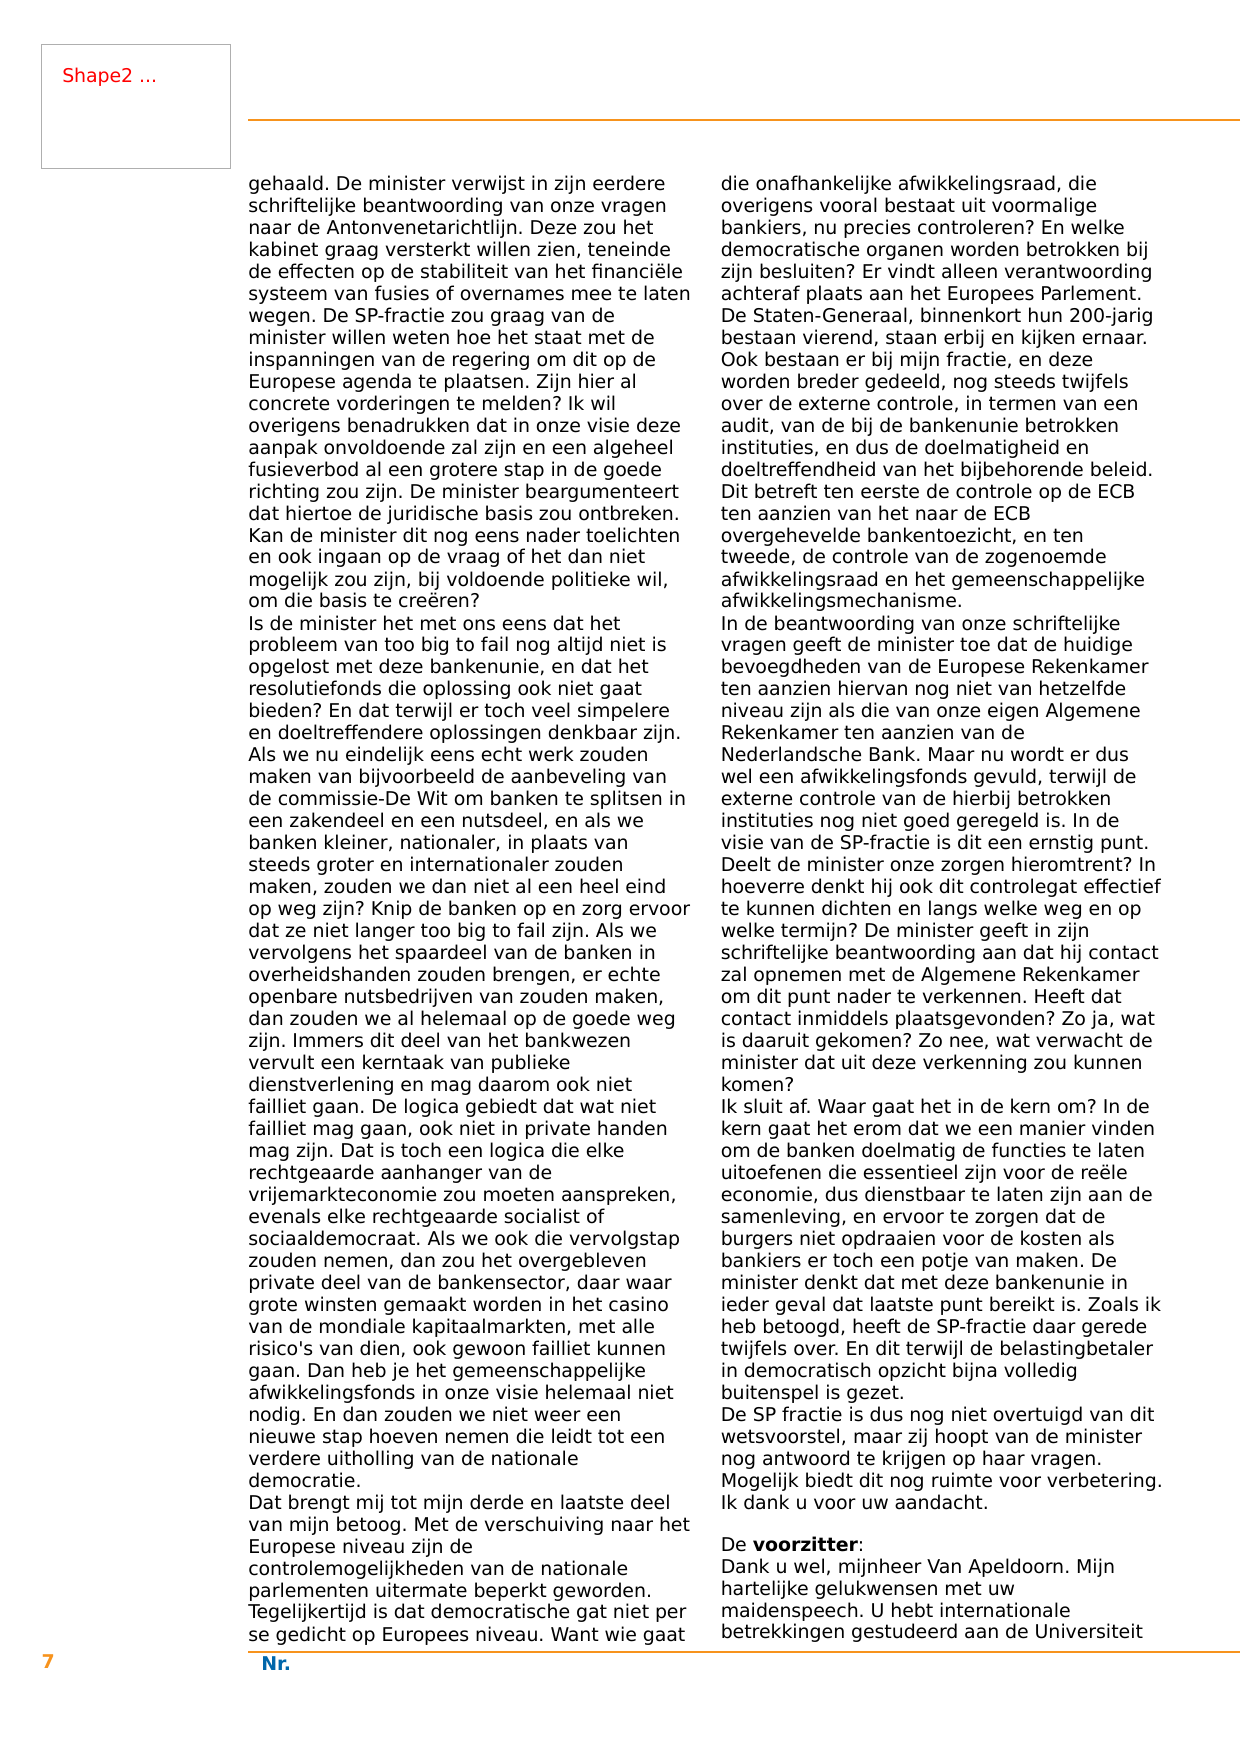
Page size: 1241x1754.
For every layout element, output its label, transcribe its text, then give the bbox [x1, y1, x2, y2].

text Is de minister het met ons eens dat het probleem van too big to fail nog altijd niet is opgelost met deze bankenunie, en dat het resolutiefonds die oplossing ook niet gaat bieden? En dat terwijl er toch veel simpelere en doeltreffendere oplossingen denkbaar zijn. Als we nu eindelijk eens echt werk zouden maken van bijvoorbeeld de aanbeveling van de commissie-De Wit om banken te splitsen in een zakendeel en een nutsdeel, en als we banken kleiner, nationaler, in plaats van steeds groter en internationaler zouden maken, zouden we dan niet al een heel eind op weg zijn? Knip de banken op en zorg ervoor dat ze niet langer too big to fail zijn. Als we vervolgens het spaardeel van de banken in overheidshanden zouden brengen, er echte openbare nutsbedrijven van zouden maken, dan zouden we al helemaal op de goede weg zijn. Immers dit deel van het bankwezen vervult een kerntaak van publieke dienstverlening en mag daarom ook niet failliet gaan. De logica gebiedt dat wat niet failliet mag gaan, ook niet in private handen mag zijn. Dat is toch een logica die elke rechtgeaarde aanhanger van de vrijemarkteconomie zou moeten aanspreken, evenals elke rechtgeaarde socialist of sociaaldemocraat. Als we ook die vervolgstap zouden nemen, dan zou het overgebleven private deel van de bankensector, daar waar grote winsten gemaakt worden in het casino van de mondiale kapitaalmarkten, met alle risico's van dien, ook gewoon failliet kunnen gaan. Dan heb je het gemeenschappelijke afwikkelingsfonds in onze visie helemaal niet nodig. En dan zouden we niet weer een nieuwe stap hoeven nemen die leidt tot een verdere uitholling van de nationale democratie. [248, 612, 691, 1492]
text die onafhankelijke afwikkelingsraad, die overigens vooral bestaat uit voormalige bankiers, nu precies controleren? En welke democratische organen worden betrokken bij zijn besluiten? Er vindt alleen verantwoording achteraf plaats aan het Europees Parlement. De Staten-Generaal, binnenkort hun 200-jarig bestaan vierend, staan erbij en kijken ernaar. [721, 173, 1163, 349]
text In de beantwoording van onze schriftelijke vragen geeft de minister toe dat de huidige bevoegdheden van de Europese Rekenkamer ten aanzien hiervan nog niet van hetzelfde niveau zijn als die van onze eigen Algemene Rekenkamer ten aanzien van de Nederlandsche Bank. Maar nu wordt er dus wel een afwikkelingsfonds gevuld, terwijl de externe controle van de hierbij betrokken instituties nog niet goed geregeld is. In de visie van de SP-fractie is dit een ernstig punt. Deelt de minister onze zorgen hieromtrent? In hoeverre denkt hij ook dit controlegat effectief te kunnen dichten en langs welke weg en op welke termijn? De minister geeft in zijn schriftelijke beantwoording aan dat hij contact zal opnemen met de Algemene Rekenkamer om dit punt nader te verkennen. Heeft dat contact inmiddels plaatsgevonden? Zo ja, wat is daaruit gekomen? Zo nee, wat verwacht de minister dat uit deze verkenning zou kunnen komen? [721, 612, 1163, 1096]
text Ook bestaan er bij mijn fractie, en deze worden breder gedeeld, nog steeds twijfels over de externe controle, in termen van een audit, van de bij de bankenunie betrokken instituties, en dus de doelmatigheid en doeltreffendheid van het bijbehorende beleid. Dit betreft ten eerste de controle op de ECB ten aanzien van het naar de ECB overgehevelde bankentoezicht, en ten tweede, de controle van de zogenoemde afwikkelingsraad en het gemeenschappelijke afwikkelingsmechanisme. [721, 349, 1163, 612]
text De voorzitter: [721, 1533, 1163, 1556]
text De SP fractie is dus nog niet overtuigd van dit wetsvoorstel, maar zij hoopt van de minister nog antwoord te krijgen op haar vragen. Mogelijk biedt dit nog ruimte voor verbetering. Ik dank u voor uw aandacht. [721, 1404, 1163, 1513]
text Ik sluit af. Waar gaat het in de kern om? In de kern gaat het erom dat we een manier vinden om de banken doelmatig de functies te laten uitoefenen die essentieel zijn voor de reële economie, dus dienstbaar te laten zijn aan de samenleving, en ervoor te zorgen dat de burgers niet opdraaien voor de kosten als bankiers er toch een potje van maken. De minister denkt dat met deze bankenunie in ieder geval dat laatste punt bereikt is. Zoals ik heb betoogd, heeft de SP-fractie daar gerede twijfels over. En dit terwijl de belastingbetaler in democratisch opzicht bijna volledig buitenspel is gezet. [721, 1096, 1163, 1404]
text Dat brengt mij tot mijn derde en laatste deel van mijn betoog. Met de verschuiving naar het Europese niveau zijn de controlemogelijkheden van de nationale parlementen uitermate beperkt geworden. Tegelijkertijd is dat democratische gat niet per se gedicht op Europees niveau. Want wie gaat [248, 1492, 691, 1645]
text gehaald. De minister verwijst in zijn eerdere schriftelijke beantwoording van onze vragen naar de Antonvenetarichtlijn. Deze zou het kabinet graag versterkt willen zien, teneinde de effecten op de stabiliteit van het financiële systeem van fusies of overnames mee te laten wegen. De SP-fractie zou graag van de minister willen weten hoe het staat met de inspanningen van de regering om dit op de Europese agenda te plaatsen. Zijn hier al concrete vorderingen te melden? Ik wil overigens benadrukken dat in onze visie deze aanpak onvoldoende zal zijn en een algeheel fusieverbod al een grotere stap in de goede richting zou zijn. De minister beargumenteert dat hiertoe de juridische basis zou ontbreken. Kan de minister dit nog eens nader toelichten en ook ingaan op de vraag of het dan niet mogelijk zou zijn, bij voldoende politieke wil, om die basis te creëren? [248, 173, 691, 612]
text Dank u wel, mijnheer Van Apeldoorn. Mijn hartelijke gelukwensen met uw maidenspeech. U hebt internationale betrekkingen gestudeerd aan de Universiteit [721, 1556, 1163, 1643]
